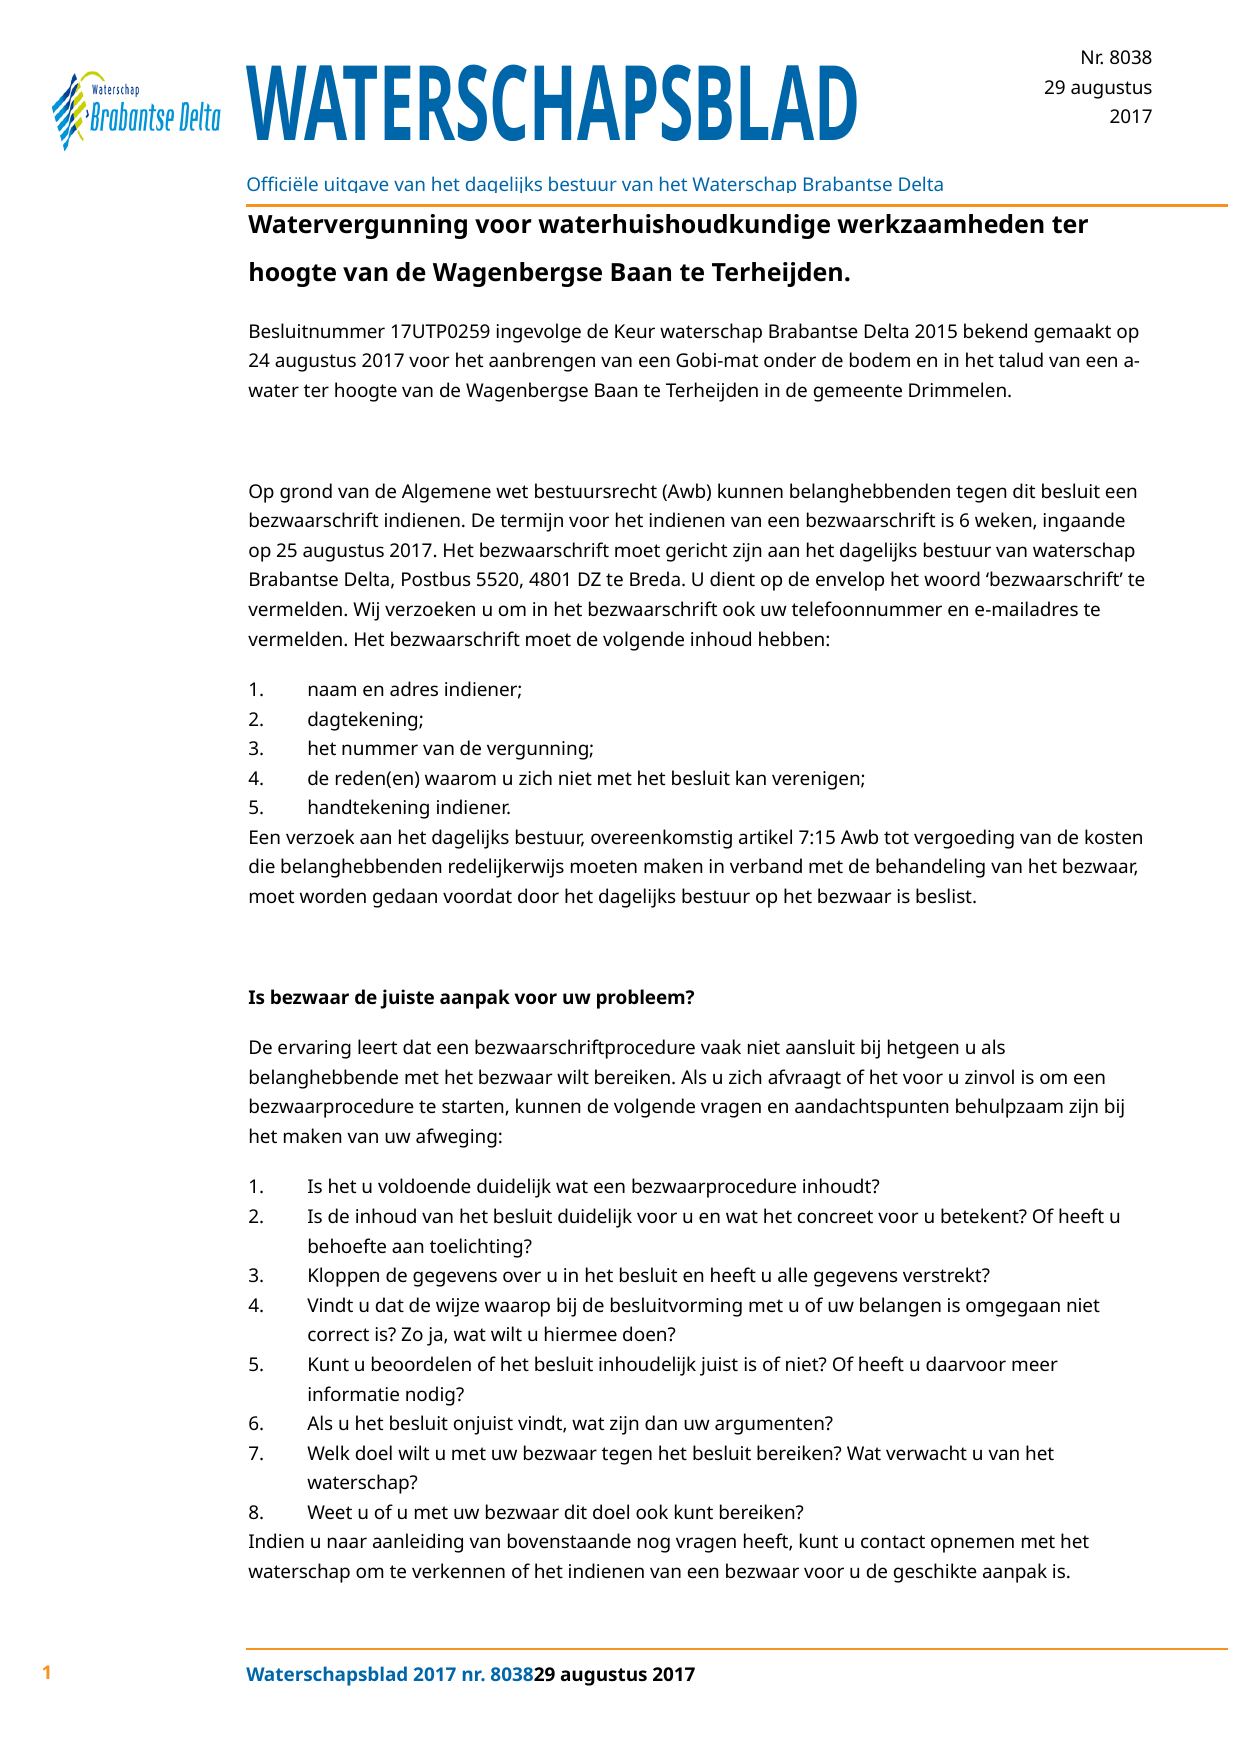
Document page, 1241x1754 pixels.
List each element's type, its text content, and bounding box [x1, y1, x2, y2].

picture [41, 47, 231, 172]
list Als u het besluit onjuist vindt, wat zijn dan uw argumenten? [248, 1410, 1152, 1436]
text Op grond van de Algemene wet bestuursrecht (Awb) kunnen belanghebbenden tegen dit besluit een bezwaarschrift indienen. De termijn voor het indienen van een bezwaarschrift is 6 weken, ingaande op 25 augustus 2017. Het bezwaarschrift moet gericht zijn aan het dagelijks bestuur van waterschap Brabantse Delta, Postbus 5520, 4801 DZ te Breda. U dient op de envelop het woord ‘bezwaarschrift’ te vermelden. Wij verzoeken u om in het bezwaarschrift ook uw telefoonnummer en e‑mailadres te vermelden. Het bezwaarschrift moet de volgende inhoud hebben: [248, 478, 1152, 652]
list naam en adres indiener; [248, 676, 1152, 702]
list de reden(en) waarom u zich niet met het besluit kan verenigen; [248, 765, 1152, 791]
text Watervergunning voor waterhuishoudkundige werkzaamheden ter hoogte van de Wagenbergse Baan te Terheijden. [248, 207, 1152, 288]
list Vindt u dat de wijze waarop bij de besluitvorming met u of uw belangen is omgegaan niet correct is? Zo ja, wat wilt u hiermee doen? [248, 1292, 1152, 1347]
list Is de inhoud van het besluit duidelijk voor u en wat het concreet voor u betekent? Of heeft u behoefte aan toelichting? [248, 1203, 1152, 1259]
text Een verzoek aan het dagelijks bestuur, overeenkomstig artikel 7:15 Awb tot vergoeding van de kosten die belanghebbenden redelijkerwijs moeten maken in verband met de behandeling van het bezwaar, moet worden gedaan voordat door het dagelijks bestuur op het bezwaar is beslist. [248, 824, 1152, 909]
text De ervaring leert dat een bezwaarschriftprocedure vaak niet aansluit bij hetgeen u als belanghebbende met het bezwaar wilt bereiken. Als u zich afvraagt of het voor u zinvol is om een bezwaarprocedure te starten, kunnen de volgende vragen en aandachtspunten behulpzaam zijn bij het maken van uw afweging: [248, 1034, 1152, 1149]
list Welk doel wilt u met uw bezwaar tegen het besluit bereiken? Wat verwacht u van het waterschap? [248, 1440, 1152, 1495]
text Indien u naar aanleiding van bovenstaande nog vragen heeft, kunt u contact opnemen met het waterschap om te verkennen of het indienen van een bezwaar voor u de geschikte aanpak is. [248, 1529, 1152, 1584]
list Kloppen de gegevens over u in het besluit en heeft u alle gegevens verstrekt? [248, 1262, 1152, 1288]
text Besluitnummer 17UTP0259 ingevolge de Keur waterschap Brabantse Delta 2015 bekend gemaakt op 24 augustus 2017 voor het aanbrengen van een Gobi-mat onder de bodem en in het talud van een a-water ter hoogte van de Wagenbergse Baan te Terheijden in de gemeente Drimmelen. [248, 318, 1152, 403]
list Kunt u beoordelen of het besluit inhoudelijk juist is of niet? Of heeft u daarvoor meer informatie nodig? [248, 1351, 1152, 1407]
text Is bezwaar de juiste aanpak voor uw probleem? [248, 984, 1152, 1010]
list het nummer van de vergunning; [248, 735, 1152, 761]
list Weet u of u met uw bezwaar dit doel ook kunt bereiken? [248, 1499, 1152, 1525]
list dagtekening; [248, 706, 1152, 732]
list handtekening indiener. [248, 794, 1152, 820]
list Is het u voldoende duidelijk wat een bezwaarprocedure inhoudt? [248, 1174, 1152, 1199]
